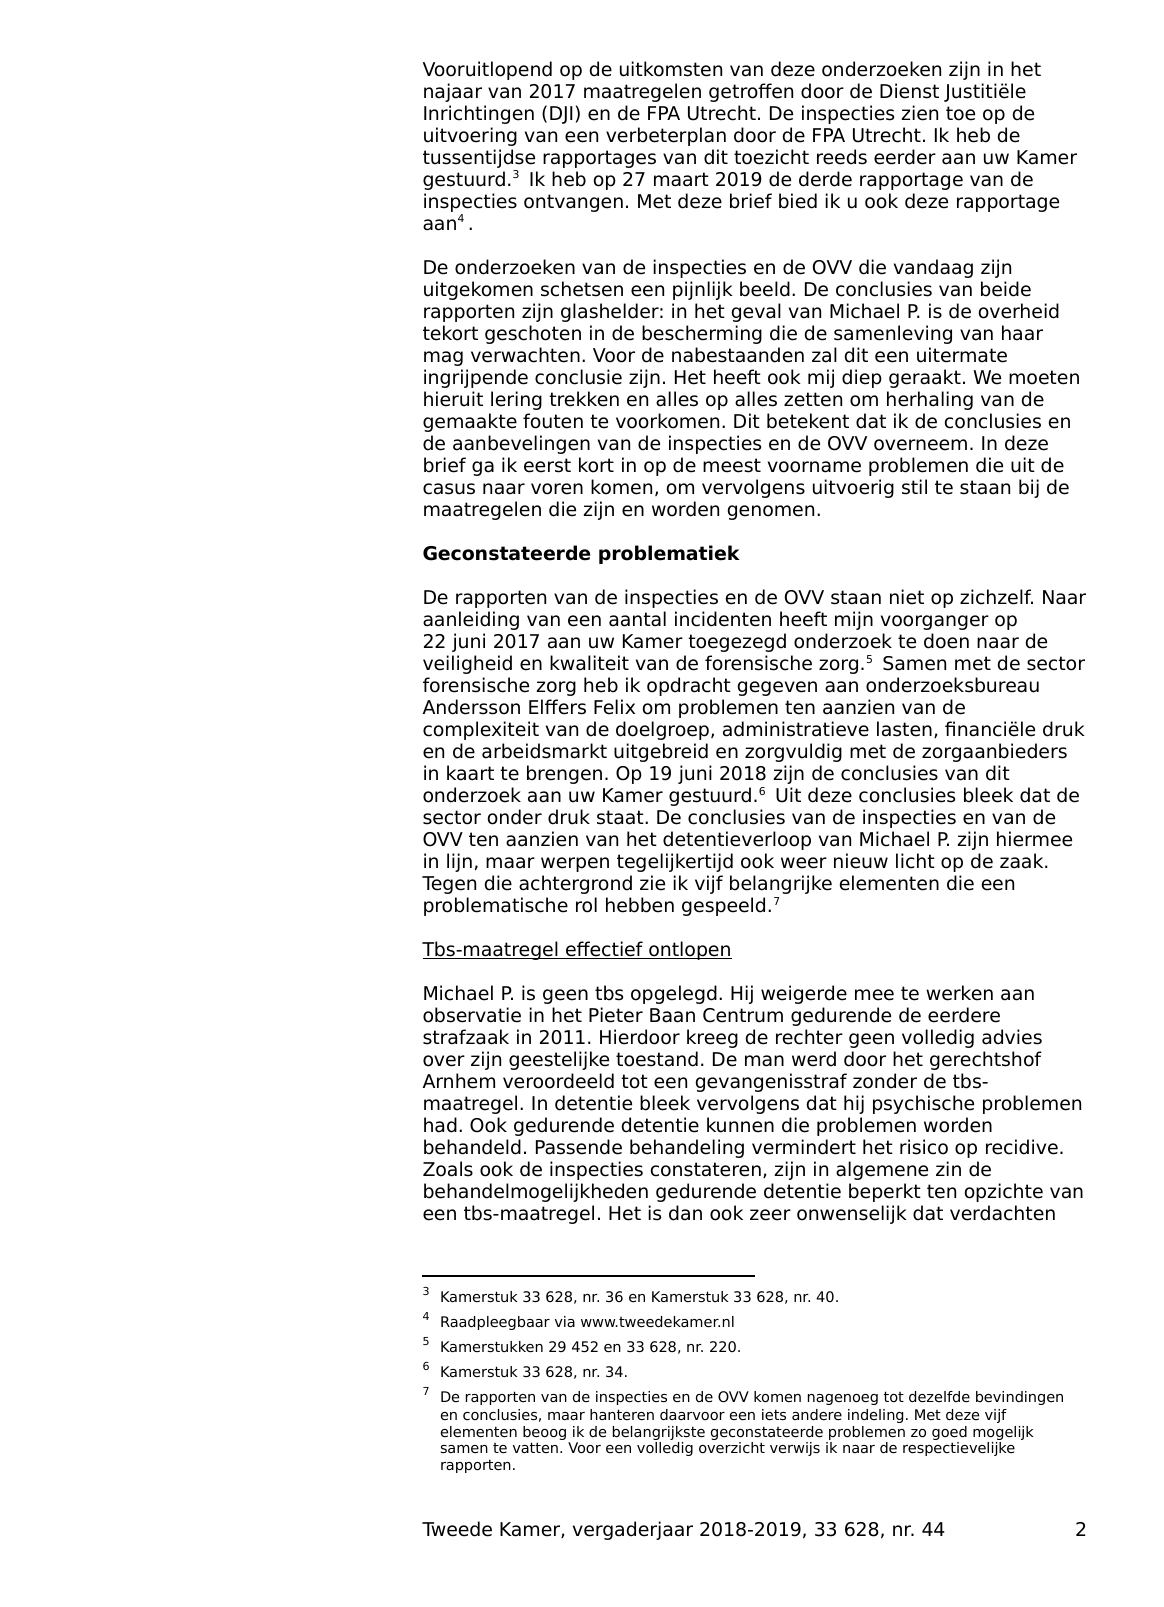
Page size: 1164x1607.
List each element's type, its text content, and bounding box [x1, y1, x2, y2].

text De rapporten van de inspecties en de OVV staan niet op zichzelf. Naar aanleiding van een aantal incidenten heeft mijn voorganger op 22 juni 2017 aan uw Kamer toegezegd onderzoek te doen naar de veiligheid en kwaliteit van de forensische zorg. Samen met de sector forensische zorg heb ik opdracht gegeven aan onderzoeksbureau Andersson Elffers Felix om problemen ten aanzien van de complexiteit van de doelgroep, administratieve lasten, financiële druk en de arbeidsmarkt uitgebreid en zorgvuldig met de zorgaanbieders in kaart te brengen. Op 19 juni 2018 zijn de conclusies van dit onderzoek aan uw Kamer gestuurd. Uit deze conclusies bleek dat de sector onder druk staat. De conclusies van de inspecties en van de OVV ten aanzien van het detentieverloop van Michael P. zijn hiermee in lijn, maar werpen tegelijkertijd ook weer nieuw licht op de zaak. Tegen die achtergrond zie ik vijf belangrijke elementen die een problematische rol hebben gespeeld. [422, 587, 1087, 917]
text Kamerstukken 29 452 en 33 628, nr. 220. [422, 1335, 1087, 1357]
text De rapporten van de inspecties en de OVV komen nagenoeg tot dezelfde bevindingen en conclusies, maar hanteren daarvoor een iets andere indeling. Met deze vijf elementen beoog ik de belangrijkste geconstateerde problemen zo goed mogelijk samen te vatten. Voor een volledig overzicht verwijs ik naar de respectievelijke rapporten. [422, 1385, 1087, 1474]
text Michael P. is geen tbs opgelegd. Hij weigerde mee te werken aan observatie in het Pieter Baan Centrum gedurende de eerdere strafzaak in 2011. Hierdoor kreeg de rechter geen volledig advies over zijn geestelijke toestand. De man werd door het gerechtshof Arnhem veroordeeld tot een gevangenisstraf zonder de tbs-maatregel. In detentie bleek vervolgens dat hij psychische problemen had. Ook gedurende detentie kunnen die problemen worden behandeld. Passende behandeling vermindert het risico op recidive. Zoals ook de inspecties constateren, zijn in algemene zin de behandelmogelijkheden gedurende detentie beperkt ten opzichte van een tbs-maatregel. Het is dan ook zeer onwenselijk dat verdachten [422, 983, 1087, 1225]
text Kamerstuk 33 628, nr. 36 en Kamerstuk 33 628, nr. 40. [422, 1285, 1087, 1307]
text De onderzoeken van de inspecties en de OVV die vandaag zijn uitgekomen schetsen een pijnlijk beeld. De conclusies van beide rapporten zijn glashelder: in het geval van Michael P. is de overheid tekort geschoten in de bescherming die de samenleving van haar mag verwachten. Voor de nabestaanden zal dit een uitermate ingrijpende conclusie zijn. Het heeft ook mij diep geraakt. We moeten hieruit lering trekken en alles op alles zetten om herhaling van de gemaakte fouten te voorkomen. Dit betekent dat ik de conclusies en de aanbevelingen van de inspecties en de OVV overneem. In deze brief ga ik eerst kort in op de meest voorname problemen die uit de casus naar voren komen, om vervolgens uitvoerig stil te staan bij de maatregelen die zijn en worden genomen. [422, 257, 1087, 521]
text Vooruitlopend op de uitkomsten van deze onderzoeken zijn in het najaar van 2017 maatregelen getroffen door de Dienst Justitiële Inrichtingen (DJI) en de FPA Utrecht. De inspecties zien toe op de uitvoering van een verbeterplan door de FPA Utrecht. Ik heb de tussentijdse rapportages van dit toezicht reeds eerder aan uw Kamer gestuurd. Ik heb op 27 maart 2019 de derde rapportage van de inspecties ontvangen. Met deze brief bied ik u ook deze rapportage aan. [422, 59, 1087, 235]
subtitle Tbs-maatregel effectief ontlopen [422, 939, 1087, 961]
subtitle Geconstateerde problematiek [422, 543, 1087, 565]
text Kamerstuk 33 628, nr. 34. [422, 1360, 1087, 1382]
text Raadpleegbaar via www.tweedekamer.nl [422, 1310, 1087, 1332]
